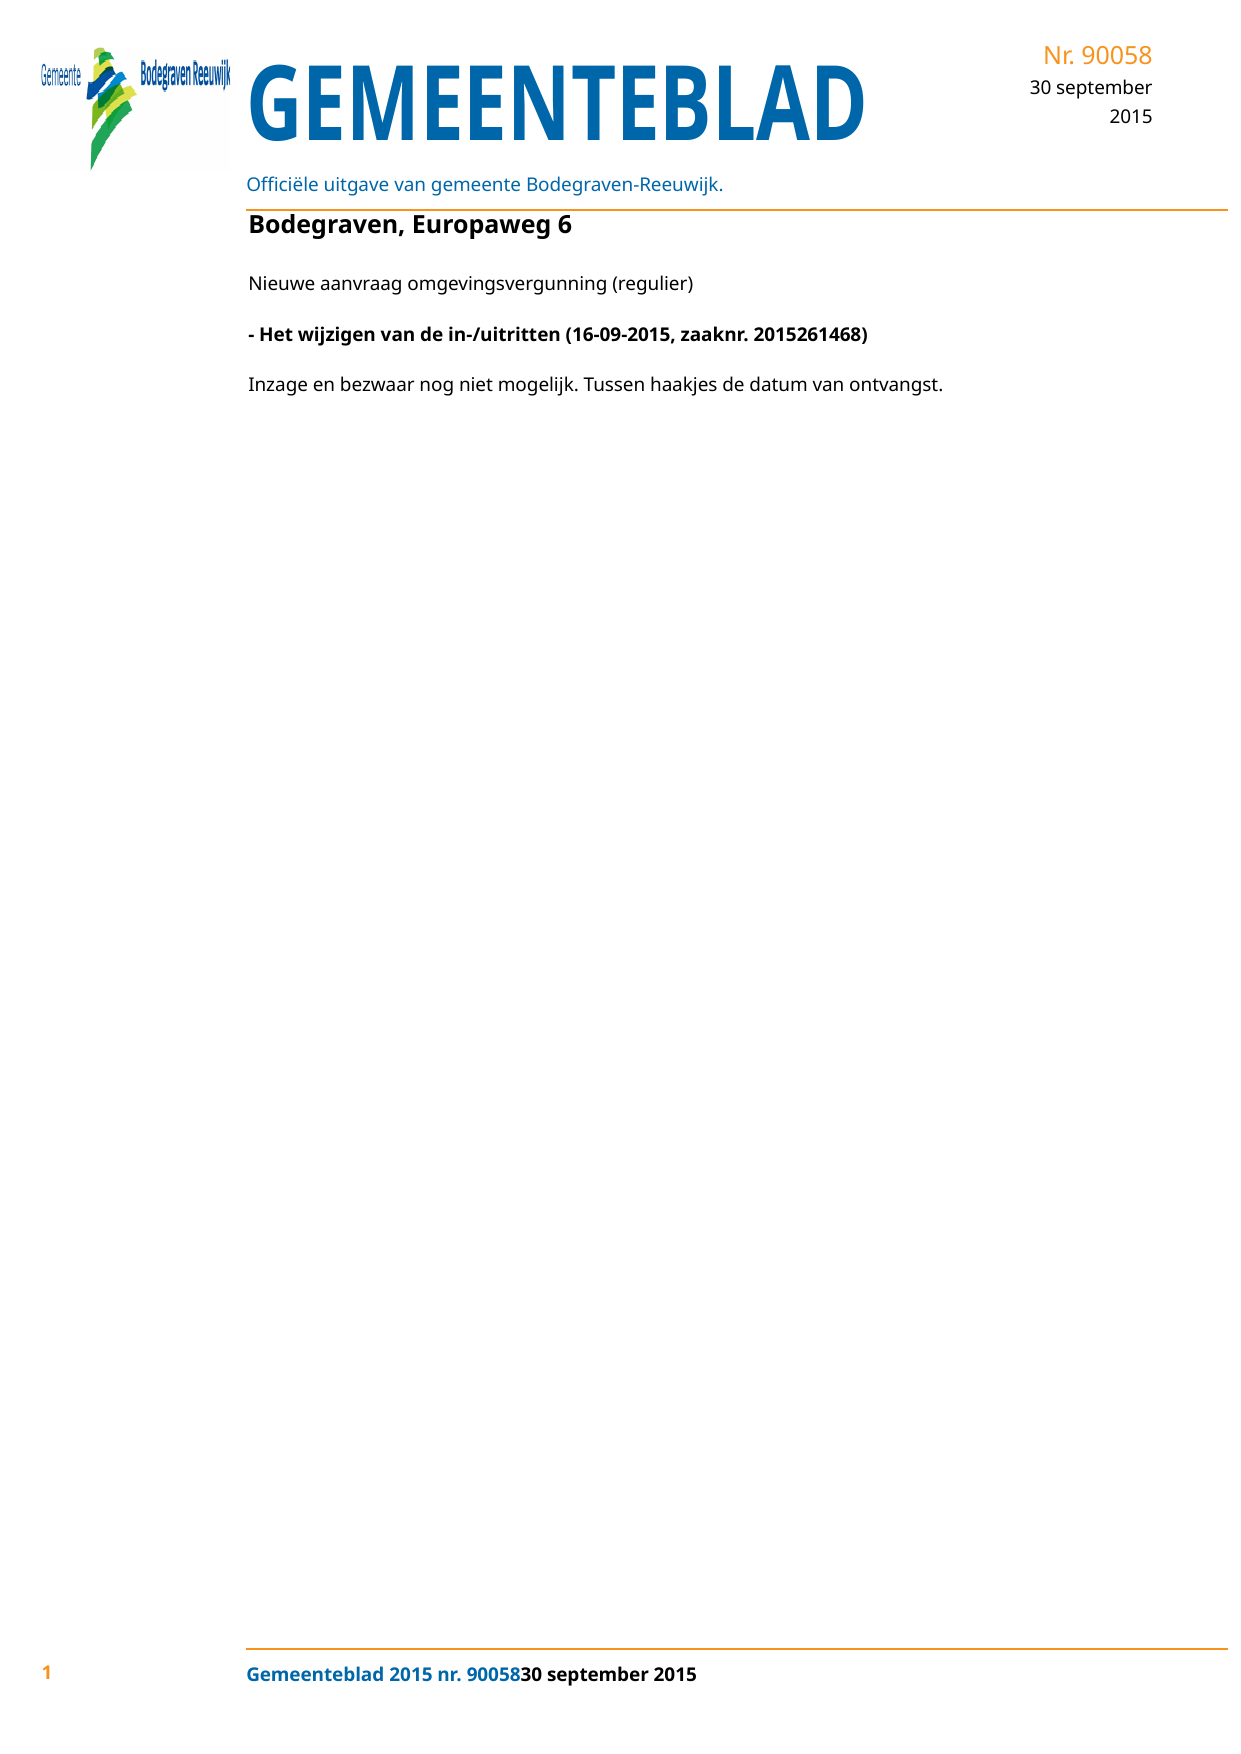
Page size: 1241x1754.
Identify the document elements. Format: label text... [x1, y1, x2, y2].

text Inzage en bezwaar nog niet mogelijk. Tussen haakjes de datum van ontvangst. [248, 371, 1152, 397]
text Nieuwe aanvraag omgevingsvergunning (regulier) [248, 270, 1152, 296]
picture [41, 47, 231, 172]
text - Het wijzigen van de in‑/uitritten (16‑09‑2015, zaaknr. 2015261468) [248, 321, 1152, 346]
text Bodegraven, Europaweg 6 [248, 211, 1152, 241]
